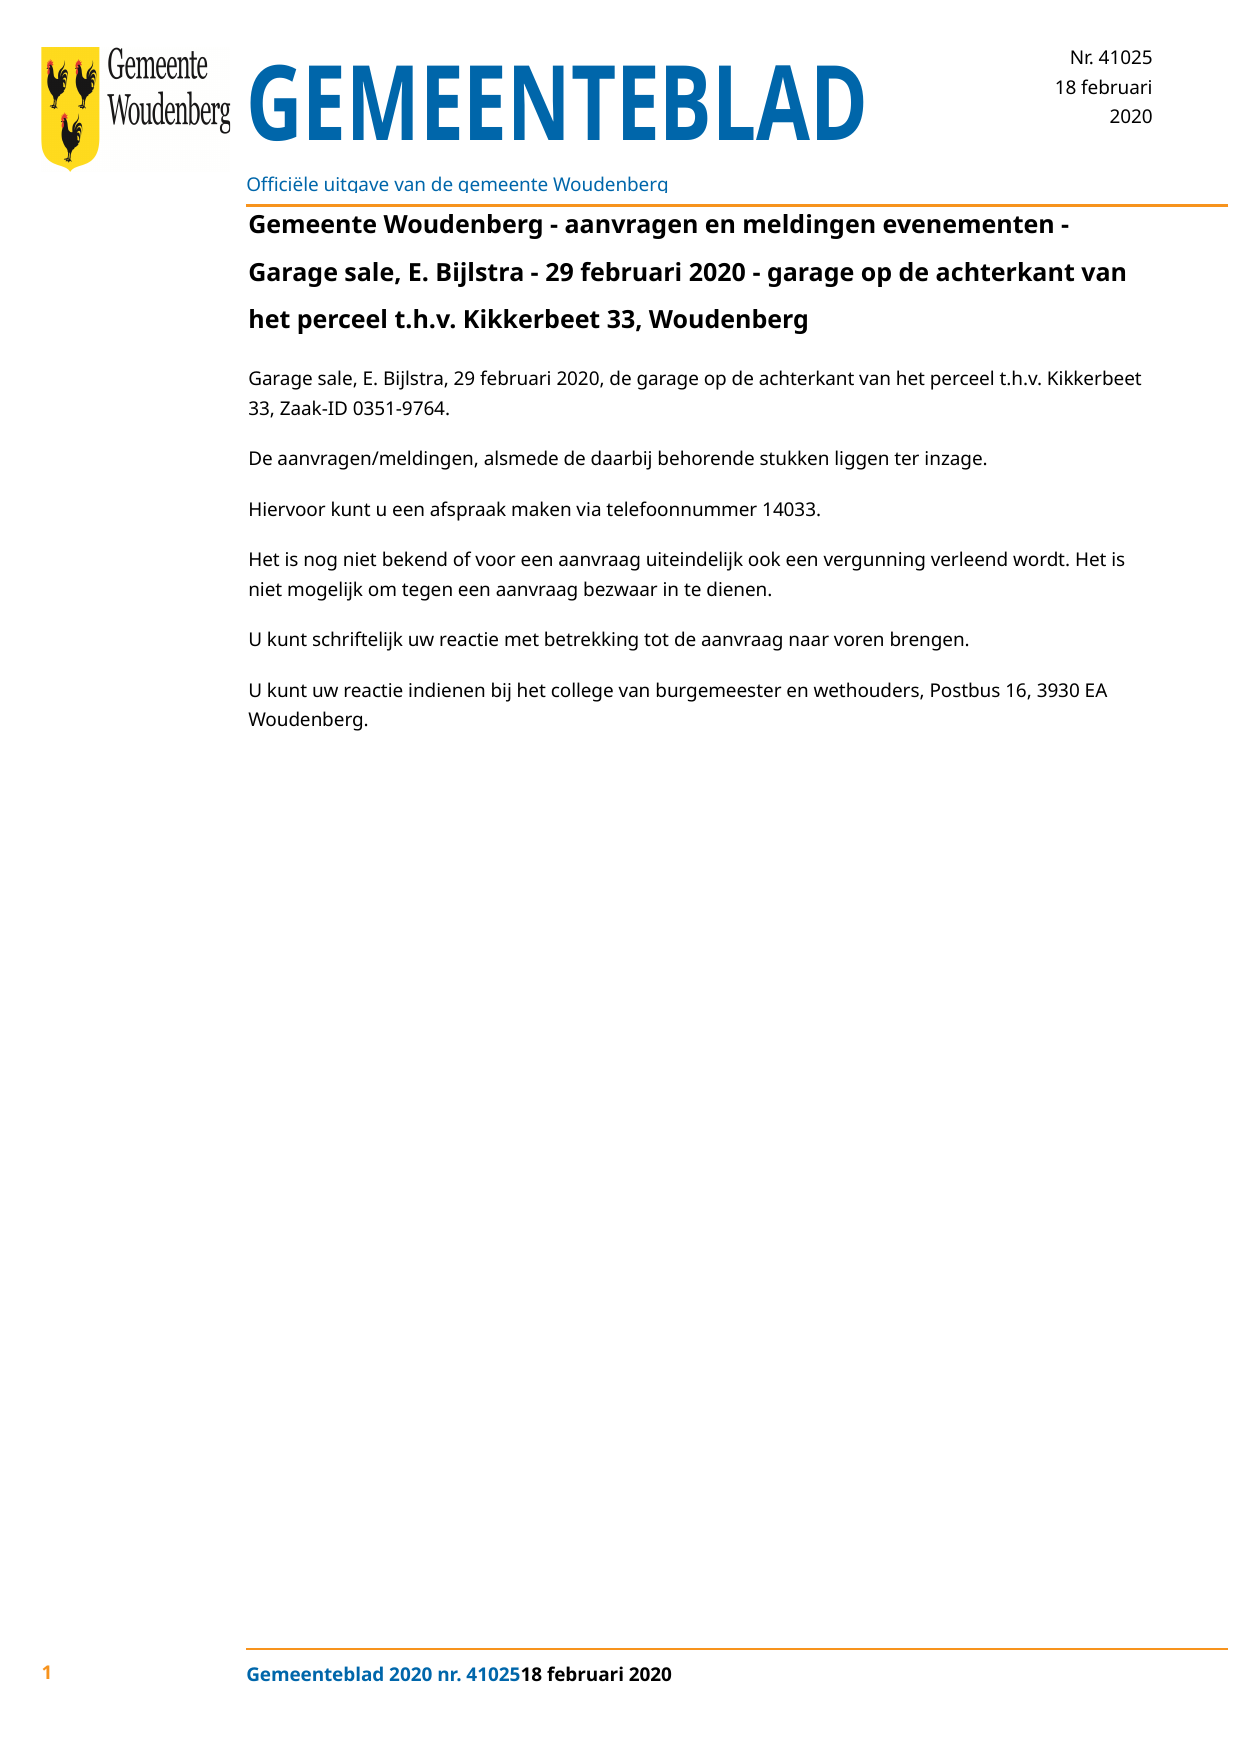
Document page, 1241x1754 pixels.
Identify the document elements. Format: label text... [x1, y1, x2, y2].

text Het is nog niet bekend of voor een aanvraag uiteindelijk ook een vergunning verleend wordt. Het is niet mogelijk om tegen een aanvraag bezwaar in te dienen. [248, 546, 1152, 602]
text Garage sale, E. Bijlstra, 29 februari 2020, de garage op de achterkant van het perceel t.h.v. Kikkerbeet 33, Zaak-ID 0351-9764. [248, 366, 1152, 421]
text U kunt uw reactie indienen bij het college van burgemeester en wethouders, Postbus 16, 3930 EA Woudenberg. [248, 677, 1152, 732]
picture [41, 47, 231, 172]
text De aanvragen/meldingen, alsmede de daarbij behorende stukken liggen ter inzage. [248, 446, 1152, 471]
text Gemeente Woudenberg - aanvragen en meldingen evenementen - Garage sale, E. Bijlstra - 29 februari 2020 - garage op de achterkant van het perceel t.h.v. Kikkerbeet 33, Woudenberg [248, 207, 1152, 336]
text U kunt schriftelijk uw reactie met betrekking tot de aanvraag naar voren brengen. [248, 626, 1152, 652]
text Hiervoor kunt u een afspraak maken via telefoonnummer 14033. [248, 496, 1152, 522]
